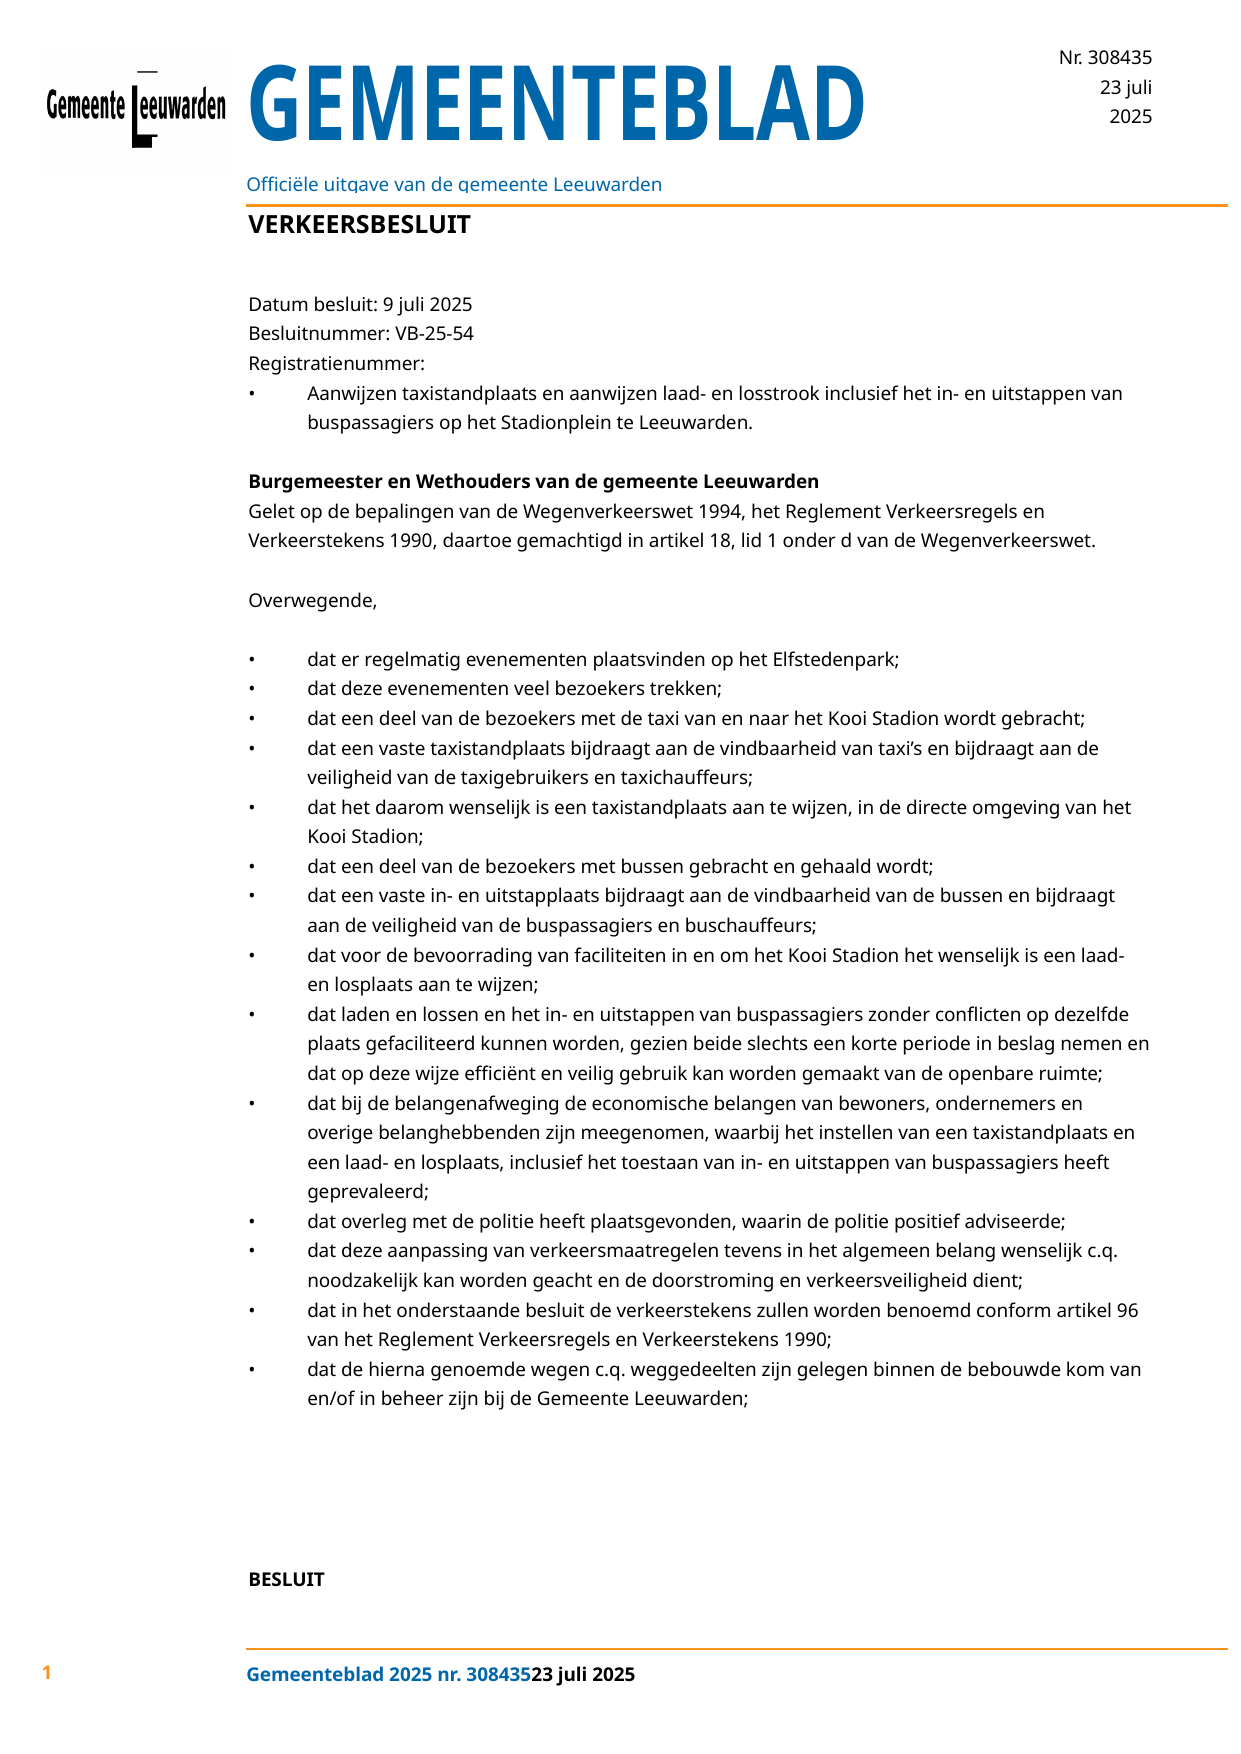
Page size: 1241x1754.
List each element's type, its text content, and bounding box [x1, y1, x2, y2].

text Datum besluit: 9 juli 2025 [248, 291, 1152, 317]
list dat een deel van de bezoekers met bussen gebracht en gehaald wordt; [248, 853, 1152, 879]
text Besluitnummer: VB-25-54 [248, 321, 1152, 346]
text Gelet op de bepalingen van de Wegenverkeerswet 1994, het Reglement Verkeersregels en Verkeerstekens 1990, daartoe gemachtigd in artikel 18, lid 1 onder d van de Wegenverkeerswet. [248, 498, 1152, 553]
text Overwegende, [248, 587, 1152, 613]
list dat een deel van de bezoekers met de taxi van en naar het Kooi Stadion wordt gebracht; [248, 705, 1152, 731]
list dat een vaste in- en uitstapplaats bijdraagt aan de vindbaarheid van de bussen en bijdraagt aan de veiligheid van de buspassagiers en buschauffeurs; [248, 883, 1152, 938]
list dat bij de belangenafweging de economische belangen van bewoners, ondernemers en overige belanghebbenden zijn meegenomen, waarbij het instellen van een taxistandplaats en een laad- en losplaats, inclusief het toestaan van in- en uitstappen van buspassagiers heeft geprevaleerd; [248, 1090, 1152, 1204]
list dat deze aanpassing van verkeersmaatregelen tevens in het algemeen belang wenselijk c.q. noodzakelijk kan worden geacht en de doorstroming en verkeersveiligheid dient; [248, 1238, 1152, 1293]
text Registratienummer: [248, 350, 1152, 376]
list Aanwijzen taxistandplaats en aanwijzen laad- en losstrook inclusief het in- en uitstappen van buspassagiers op het Stadionplein te Leeuwarden. [248, 380, 1152, 435]
list dat overleg met de politie heeft plaatsgevonden, waarin de politie positief adviseerde; [248, 1208, 1152, 1234]
list dat deze evenementen veel bezoekers trekken; [248, 676, 1152, 701]
text VERKEERSBESLUIT [248, 207, 1152, 241]
list dat er regelmatig evenementen plaatsvinden op het Elfstedenpark; [248, 646, 1152, 672]
list dat voor de bevoorrading van faciliteiten in en om het Kooi Stadion het wenselijk is een laad- en losplaats aan te wijzen; [248, 942, 1152, 997]
picture [41, 47, 231, 172]
text BESLUIT [248, 1566, 1152, 1592]
text Burgemeester en Wethouders van de gemeente Leeuwarden [248, 468, 1152, 494]
list dat het daarom wenselijk is een taxistandplaats aan te wijzen, in de directe omgeving van het Kooi Stadion; [248, 794, 1152, 849]
list dat de hierna genoemde wegen c.q. weggedeelten zijn gelegen binnen de bebouwde kom van en/of in beheer zijn bij de Gemeente Leeuwarden; [248, 1356, 1152, 1411]
list dat laden en lossen en het in- en uitstappen van buspassagiers zonder conflicten op dezelfde plaats gefaciliteerd kunnen worden, gezien beide slechts een korte periode in beslag nemen en dat op deze wijze efficiënt en veilig gebruik kan worden gemaakt van de openbare ruimte; [248, 1001, 1152, 1086]
list dat een vaste taxistandplaats bijdraagt aan de vindbaarheid van taxi’s en bijdraagt aan de veiligheid van de taxigebruikers en taxichauffeurs; [248, 735, 1152, 790]
list dat in het onderstaande besluit de verkeerstekens zullen worden benoemd conform artikel 96 van het Reglement Verkeersregels en Verkeerstekens 1990; [248, 1297, 1152, 1352]
